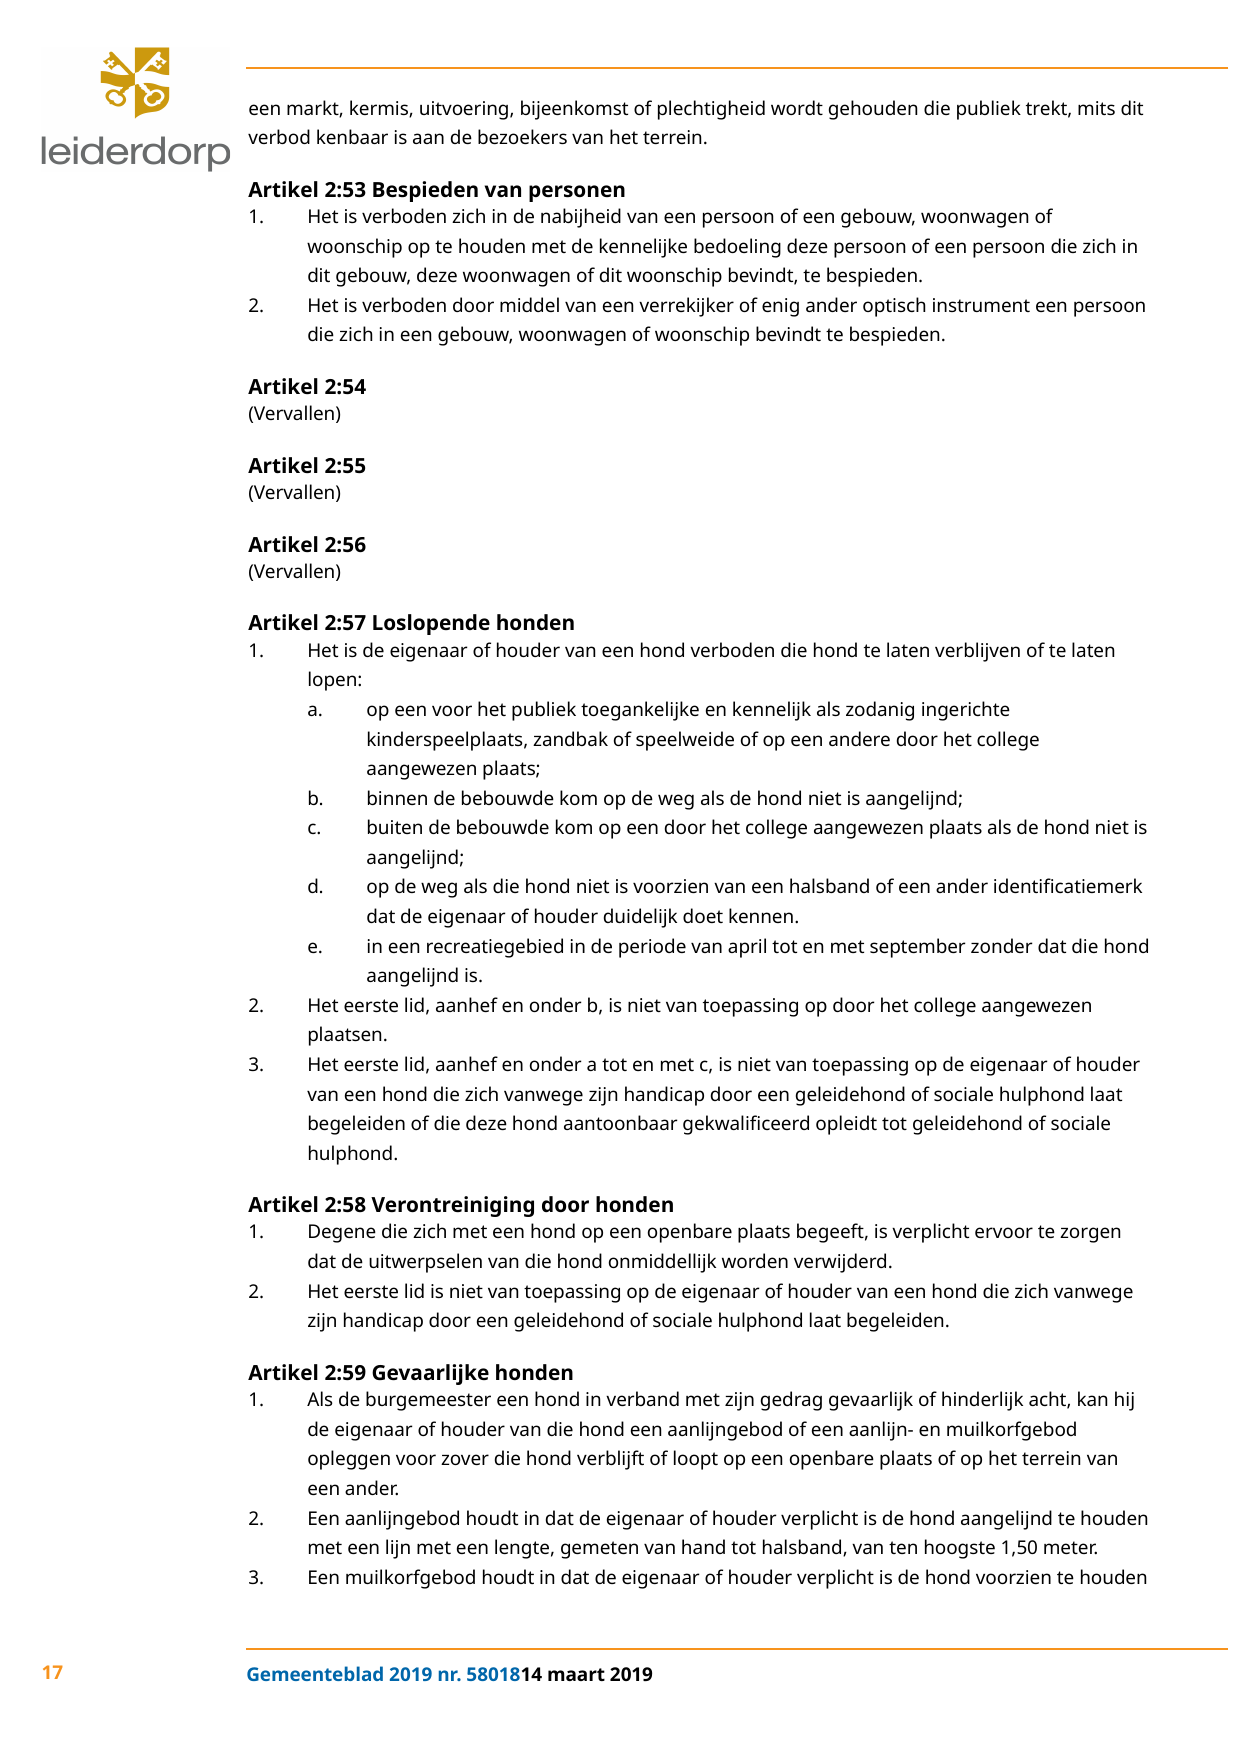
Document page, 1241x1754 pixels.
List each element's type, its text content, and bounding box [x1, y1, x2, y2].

list Degene die zich met een hond op een openbare plaats begeeft, is verplicht ervoor te zorgen dat de uitwerpselen van die hond onmiddellijk worden verwijderd. [248, 1219, 1152, 1274]
text Artikel 2:58 Verontreiniging door honden [248, 1190, 1152, 1219]
list Een aanlijngebod houdt in dat de eigenaar of houder verplicht is de hond aangelijnd te houden met een lijn met een lengte, gemeten van hand tot halsband, van ten hoogste 1,50 meter. [248, 1505, 1152, 1560]
list Het is verboden door middel van een verrekijker of enig ander optisch instrument een persoon die zich in een gebouw, woonwagen of woonschip bevindt te bespieden. [248, 292, 1152, 347]
list Een muilkorfgebod houdt in dat de eigenaar of houder verplicht is de hond voorzien te houden [248, 1564, 1152, 1589]
list Het eerste lid, aanhef en onder b, is niet van toepassing op door het college aangewezen plaatsen. [248, 992, 1152, 1047]
list Het eerste lid, aanhef en onder a tot en met c, is niet van toepassing op de eigenaar of houder van een hond die zich vanwege zijn handicap door een geleidehond of sociale hulphond laat begeleiden of die deze hond aantoonbaar gekwalificeerd opleidt tot geleidehond of sociale hulphond. [248, 1051, 1152, 1166]
text Artikel 2:54 [248, 372, 1152, 400]
list op een voor het publiek toegankelijke en kennelijk als zodanig ingerichte kinderspeelplaats, zandbak of speelweide of op een andere door het college aangewezen plaats; [307, 696, 1152, 781]
list in een recreatiegebied in de periode van april tot en met september zonder dat die hond aangelijnd is. [307, 933, 1152, 988]
picture [41, 47, 231, 172]
list op de weg als die hond niet is voorzien van een halsband of een ander identificatiemerk dat de eigenaar of houder duidelijk doet kennen. [307, 874, 1152, 929]
list Als de burgemeester een hond in verband met zijn gedrag gevaarlijk of hinderlijk acht, kan hij de eigenaar of houder van die hond een aanlijngebod of een aanlijn- en muilkorfgebod opleggen voor zover die hond verblijft of loopt op een openbare plaats of op het terrein van een ander. [248, 1386, 1152, 1501]
list Het eerste lid is niet van toepassing op de eigenaar of houder van een hond die zich vanwege zijn handicap door een geleidehond of sociale hulphond laat begeleiden. [248, 1278, 1152, 1333]
text Artikel 2:56 [248, 530, 1152, 558]
text Artikel 2:55 [248, 451, 1152, 479]
text (Vervallen) [248, 479, 1152, 505]
list binnen de bebouwde kom op de weg als de hond niet is aangelijnd; [307, 785, 1152, 811]
text Artikel 2:53 Bespieden van personen [248, 175, 1152, 203]
list Het is verboden zich in de nabijheid van een persoon of een gebouw, woonwagen of woonschip op te houden met de kennelijke bedoeling deze persoon of een persoon die zich in dit gebouw, deze woonwagen of dit woonschip bevindt, te bespieden. [248, 203, 1152, 288]
list Het is de eigenaar of houder van een hond verboden die hond te laten verblijven of te laten lopen: [248, 637, 1152, 692]
text Artikel 2:59 Gevaarlijke honden [248, 1358, 1152, 1386]
list buiten de bebouwde kom op een door het college aangewezen plaats als de hond niet is aangelijnd; [307, 814, 1152, 870]
text een markt, kermis, uitvoering, bijeenkomst of plechtigheid wordt gehouden die publiek trekt, mits dit verbod kenbaar is aan de bezoekers van het terrein. [248, 95, 1152, 150]
text Artikel 2:57 Loslopende honden [248, 608, 1152, 637]
text (Vervallen) [248, 558, 1152, 584]
text (Vervallen) [248, 400, 1152, 426]
